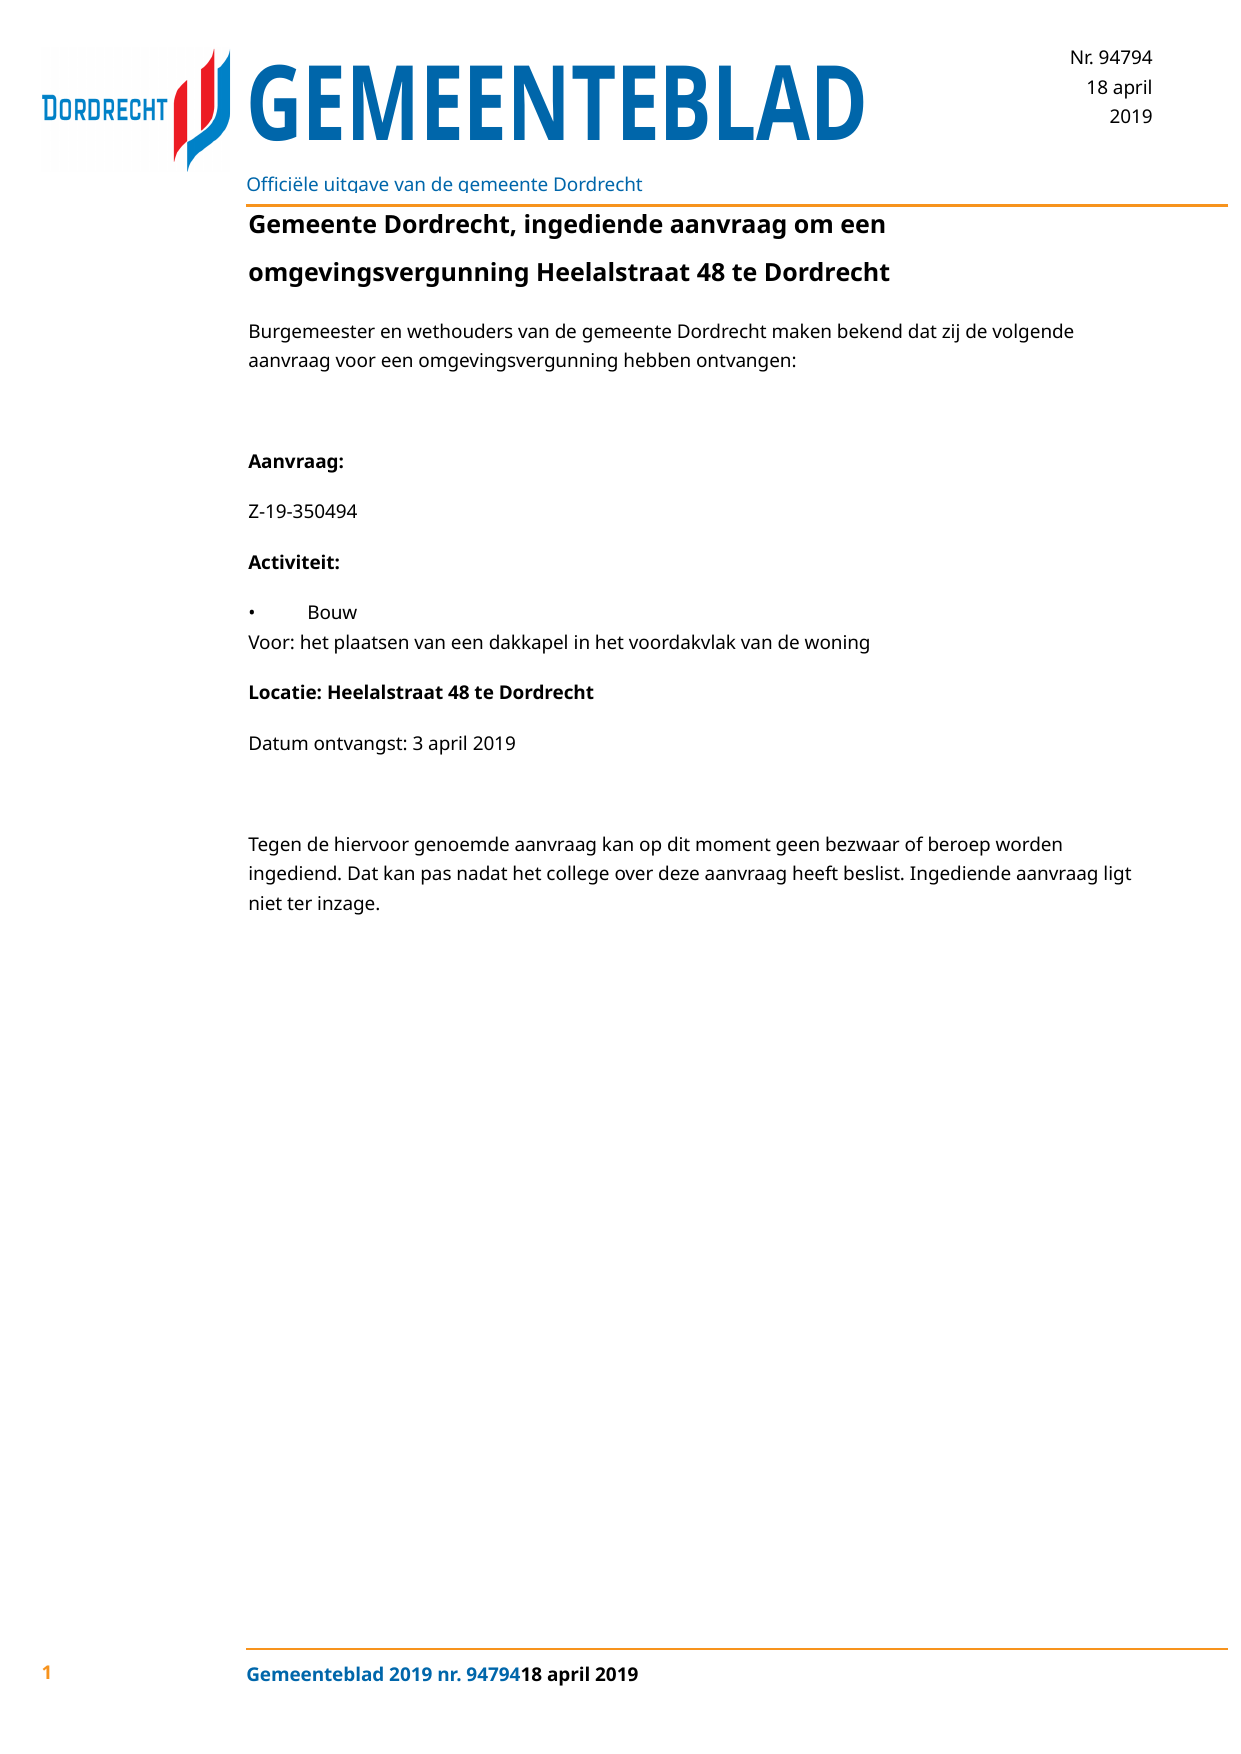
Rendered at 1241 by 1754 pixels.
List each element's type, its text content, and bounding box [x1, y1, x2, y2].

text Datum ontvangst: 3 april 2019 [248, 730, 1152, 756]
text Aanvraag: [248, 448, 1152, 474]
text Burgemeester en wethouders van de gemeente Dordrecht maken bekend dat zij de volgende aanvraag voor een omgevingsvergunning hebben ontvangen: [248, 318, 1152, 373]
text Activiteit: [248, 549, 1152, 575]
picture [41, 47, 231, 172]
text Voor: het plaatsen van een dakkapel in het voordakvlak van de woning [248, 629, 1152, 655]
text Z-19-350494 [248, 499, 1152, 524]
text Locatie: Heelalstraat 48 te Dordrecht [248, 679, 1152, 705]
text Tegen de hiervoor genoemde aanvraag kan op dit moment geen bezwaar of beroep worden ingediend. Dat kan pas nadat het college over deze aanvraag heeft beslist. Ingediende aanvraag ligt niet ter inzage. [248, 831, 1152, 916]
list Bouw [248, 599, 1152, 625]
text Gemeente Dordrecht, ingediende aanvraag om een omgevingsvergunning Heelalstraat 48 te Dordrecht [248, 207, 1152, 288]
